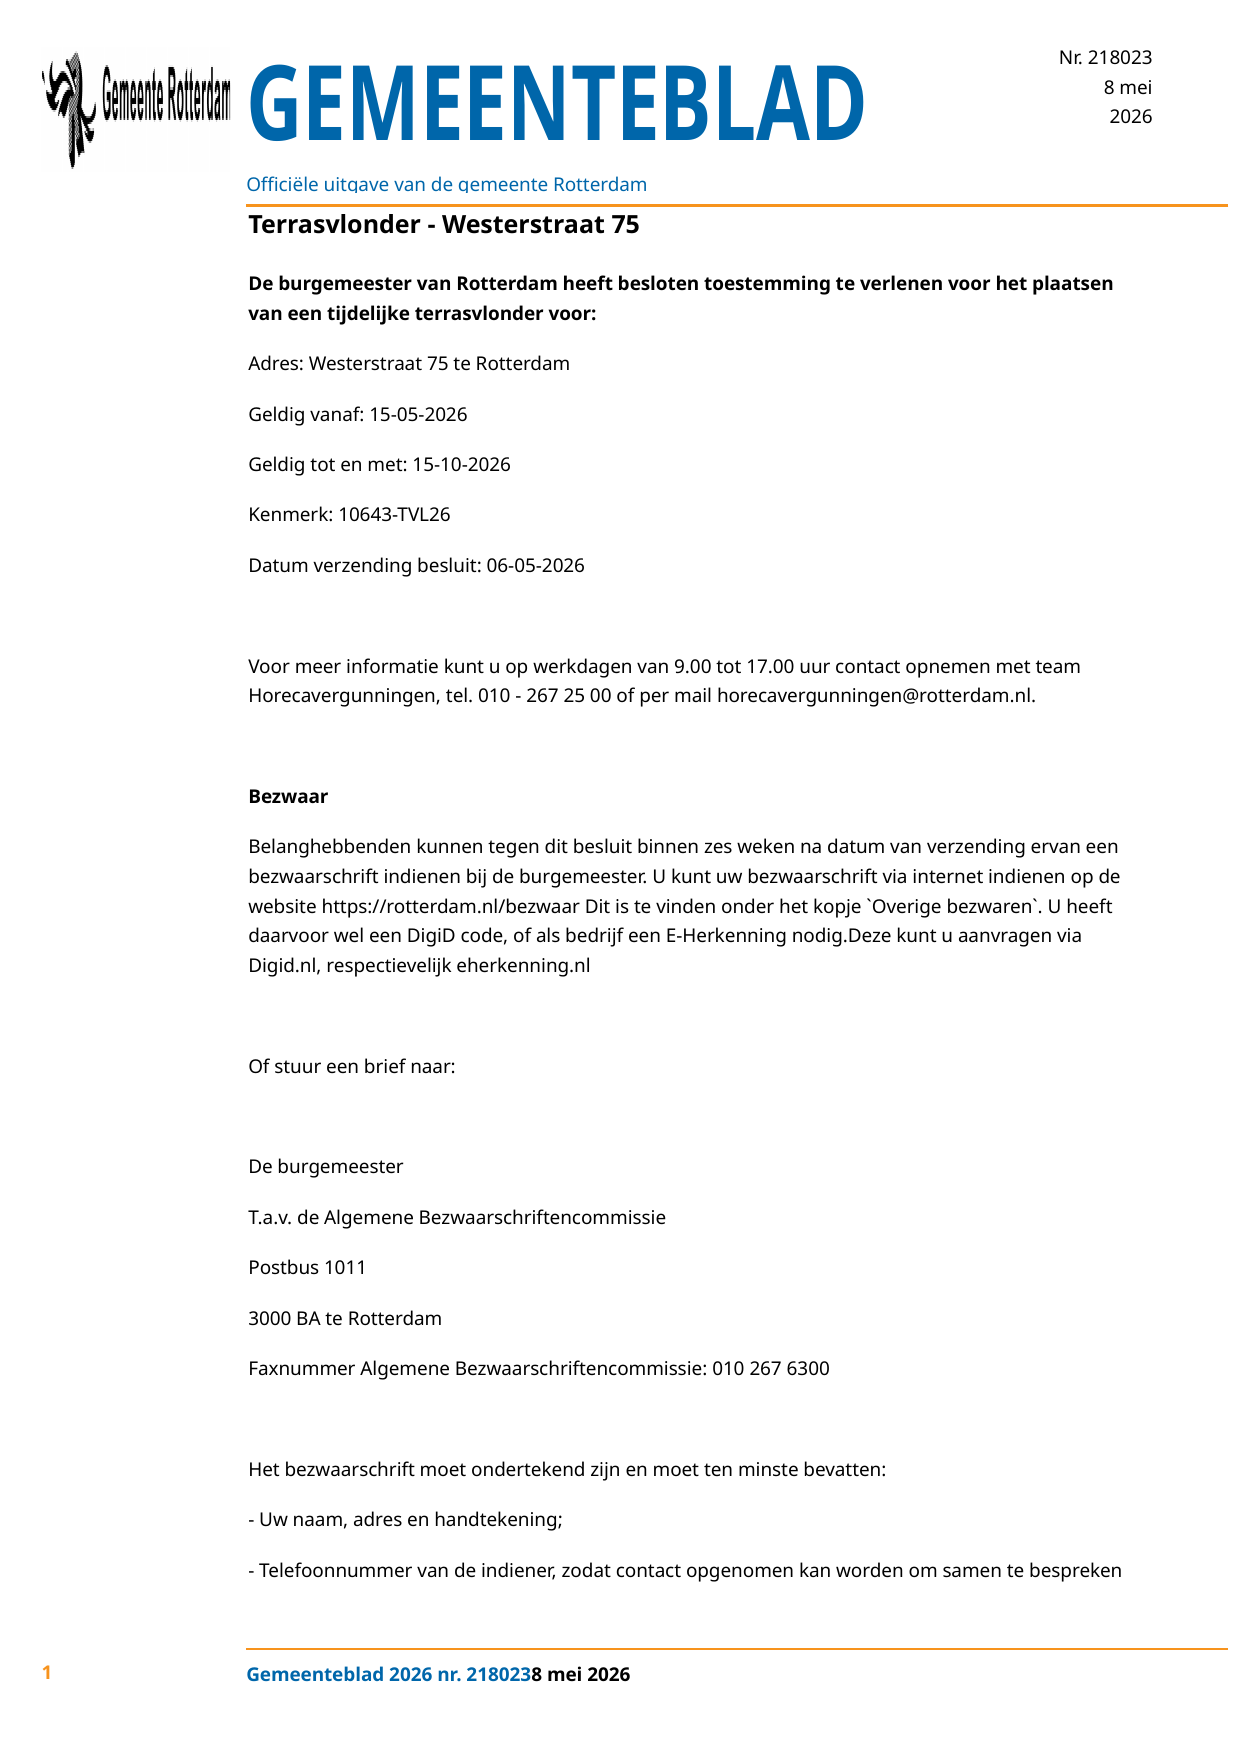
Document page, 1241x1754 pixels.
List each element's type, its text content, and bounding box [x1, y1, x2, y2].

text Geldig vanaf: 15-05-2026 [248, 401, 1152, 426]
text Datum verzending besluit: 06-05-2026 [248, 552, 1152, 578]
text - Telefoonnummer van de indiener, zodat contact opgenomen kan worden om samen te bespreken [248, 1557, 1152, 1583]
text T.a.v. de Algemene Bezwaarschriftencommissie [248, 1204, 1152, 1230]
text Of stuur een brief naar: [248, 1053, 1152, 1078]
text De burgemeester [248, 1154, 1152, 1179]
text Adres: Westerstraat 75 te Rotterdam [248, 350, 1152, 376]
text Belanghebbenden kunnen tegen dit besluit binnen zes weken na datum van verzending ervan een bezwaarschrift indienen bij de burgemeester. U kunt uw bezwaarschrift via internet indienen op de website https://rotterdam.nl/bezwaar Dit is te vinden onder het kopje `Overige bezwaren`. U heeft daarvoor wel een DigiD code, of als bedrijf een E-Herkenning nodig.Deze kunt u aanvragen via Digid.nl, respectievelijk eherkenning.nl [248, 834, 1152, 978]
picture [41, 47, 231, 172]
text Kenmerk: 10643-TVL26 [248, 502, 1152, 527]
text - Uw naam, adres en handtekening; [248, 1507, 1152, 1532]
text Postbus 1011 [248, 1254, 1152, 1280]
text 3000 BA te Rotterdam [248, 1305, 1152, 1331]
text De burgemeester van Rotterdam heeft besloten toestemming te verlenen voor het plaatsen van een tijdelijke terrasvlonder voor: [248, 270, 1152, 326]
text Het bezwaarschrift moet ondertekend zijn en moet ten minste bevatten: [248, 1456, 1152, 1482]
text Geldig tot en met: 15-10-2026 [248, 451, 1152, 477]
text Terrasvlonder - Westerstraat 75 [248, 207, 1152, 241]
text Faxnummer Algemene Bezwaarschriftencommissie: 010 267 6300 [248, 1355, 1152, 1381]
text Voor meer informatie kunt u op werkdagen van 9.00 tot 17.00 uur contact opnemen met team Horecavergunningen, tel. 010 - 267 25 00 of per mail horecavergunningen@rotterdam.nl. [248, 653, 1152, 708]
text Bezwaar [248, 783, 1152, 809]
